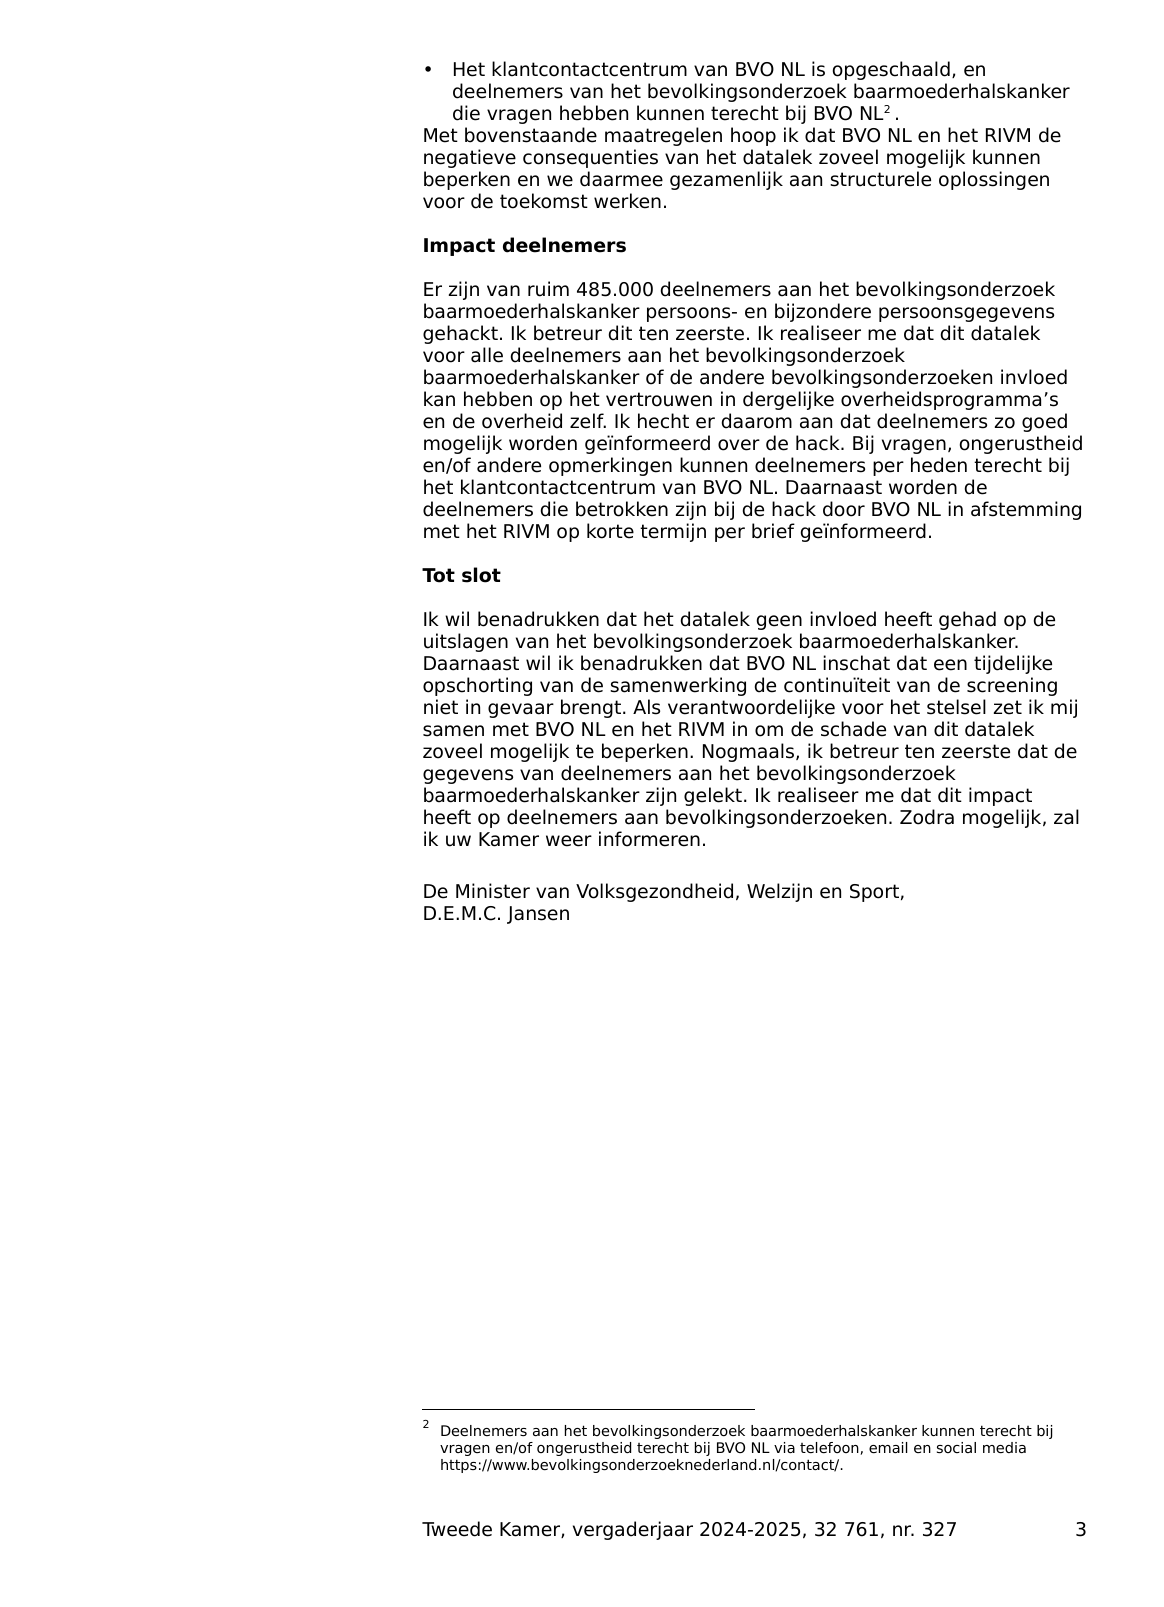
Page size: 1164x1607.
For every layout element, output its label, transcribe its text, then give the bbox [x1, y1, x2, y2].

text De Minister van Volksgezondheid, Welzijn en Sport, D.E.M.C. Jansen [422, 881, 1087, 925]
text Deelnemers aan het bevolkingsonderzoek baarmoederhalskanker kunnen terecht bij vragen en/of ongerustheid terecht bij BVO NL via telefoon, email en social media https://www.bevolkingsonderzoeknederland.nl/contact/. [422, 1418, 1087, 1474]
subtitle Tot slot [422, 565, 1087, 587]
text • Het klantcontactcentrum van BVO NL is opgeschaald, en deelnemers van het bevolkingsonderzoek baarmoederhalskanker die vragen hebben kunnen terecht bij BVO NL. [422, 59, 1087, 125]
text Ik wil benadrukken dat het datalek geen invloed heeft gehad op de uitslagen van het bevolkingsonderzoek baarmoederhalskanker. Daarnaast wil ik benadrukken dat BVO NL inschat dat een tijdelijke opschorting van de samenwerking de continuïteit van de screening niet in gevaar brengt. Als verantwoordelijke voor het stelsel zet ik mij samen met BVO NL en het RIVM in om de schade van dit datalek zoveel mogelijk te beperken. Nogmaals, ik betreur ten zeerste dat de gegevens van deelnemers aan het bevolkingsonderzoek baarmoederhalskanker zijn gelekt. Ik realiseer me dat dit impact heeft op deelnemers aan bevolkingsonderzoeken. Zodra mogelijk, zal ik uw Kamer weer informeren. [422, 609, 1087, 851]
text Met bovenstaande maatregelen hoop ik dat BVO NL en het RIVM de negatieve consequenties van het datalek zoveel mogelijk kunnen beperken en we daarmee gezamenlijk aan structurele oplossingen voor de toekomst werken. [422, 125, 1087, 213]
text Er zijn van ruim 485.000 deelnemers aan het bevolkingsonderzoek baarmoederhalskanker persoons- en bijzondere persoonsgegevens gehackt. Ik betreur dit ten zeerste. Ik realiseer me dat dit datalek voor alle deelnemers aan het bevolkingsonderzoek baarmoederhalskanker of de andere bevolkingsonderzoeken invloed kan hebben op het vertrouwen in dergelijke overheidsprogramma’s en de overheid zelf. Ik hecht er daarom aan dat deelnemers zo goed mogelijk worden geïnformeerd over de hack. Bij vragen, ongerustheid en/of andere opmerkingen kunnen deelnemers per heden terecht bij het klantcontactcentrum van BVO NL. Daarnaast worden de deelnemers die betrokken zijn bij de hack door BVO NL in afstemming met het RIVM op korte termijn per brief geïnformeerd. [422, 279, 1087, 543]
subtitle Impact deelnemers [422, 235, 1087, 257]
